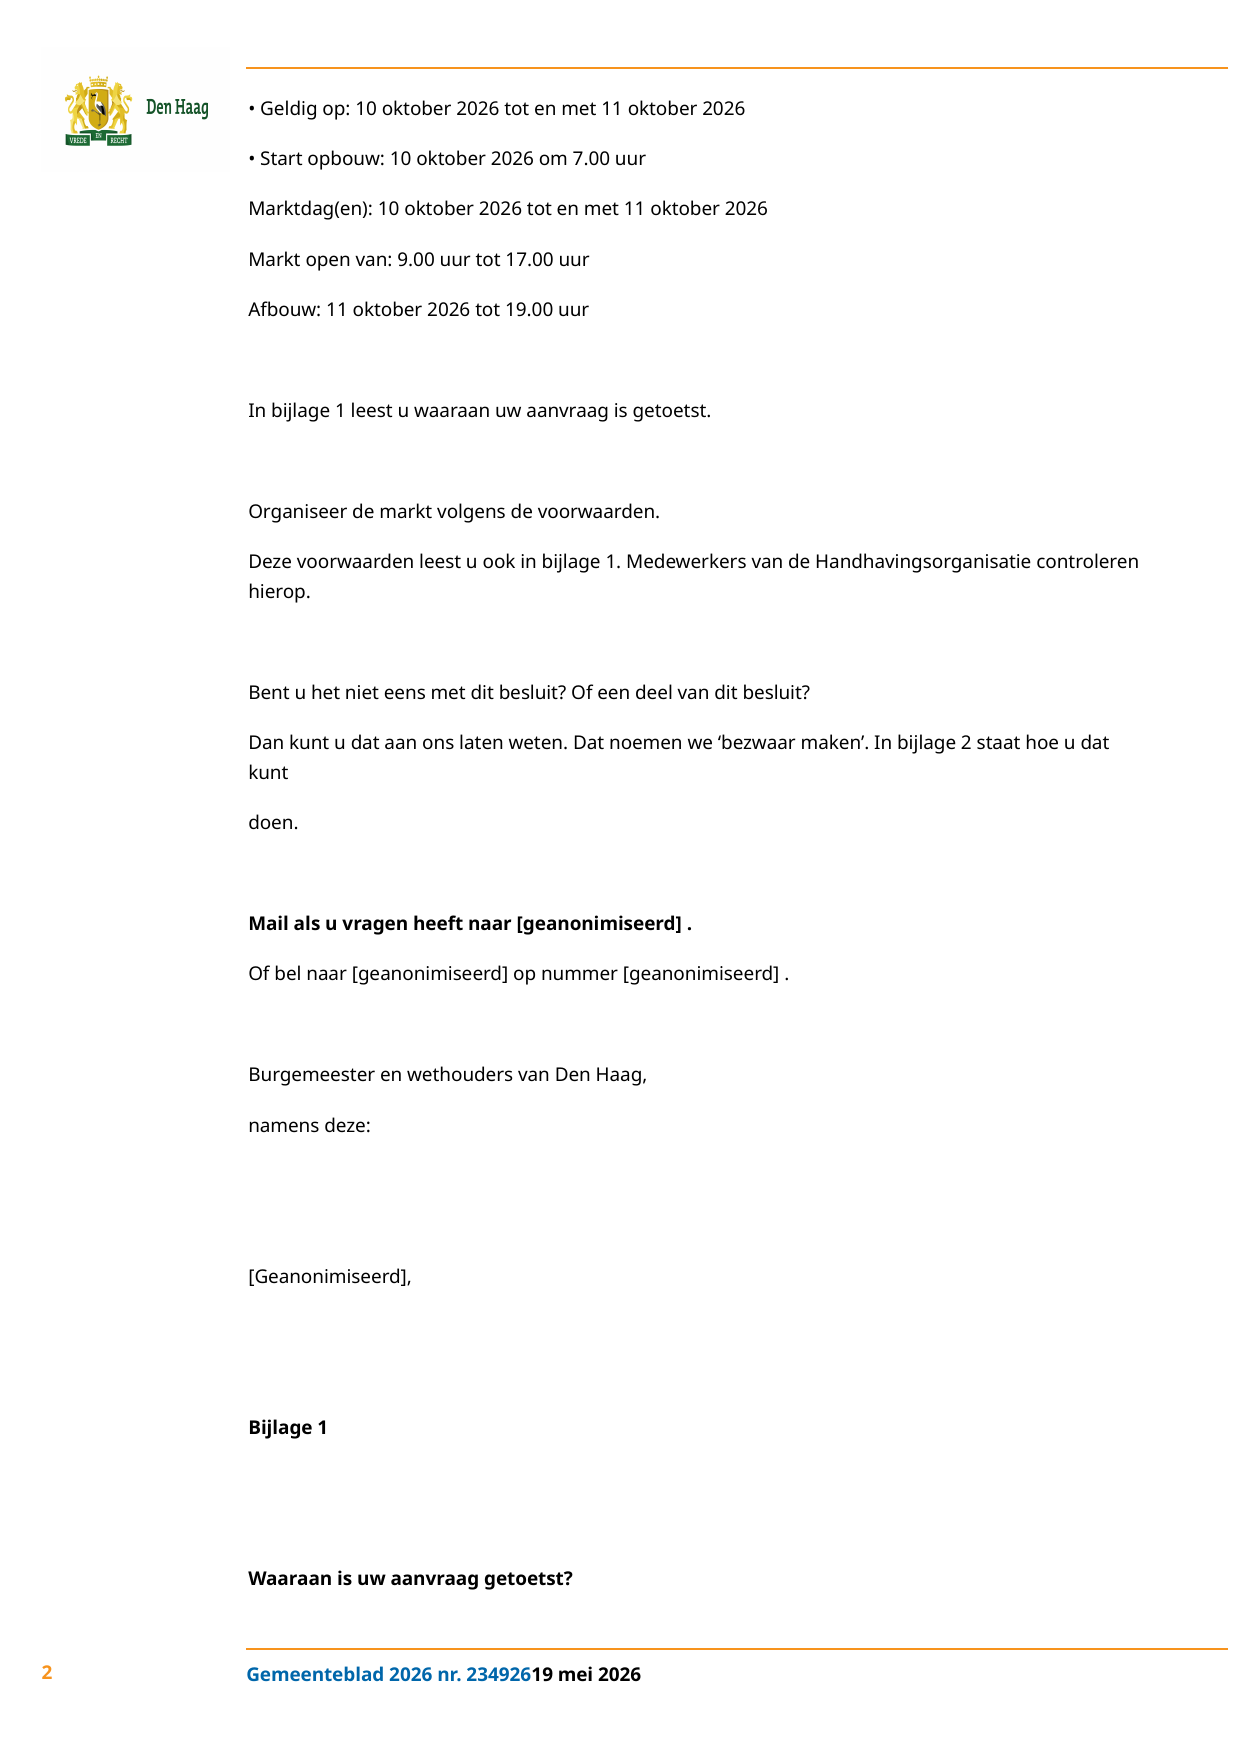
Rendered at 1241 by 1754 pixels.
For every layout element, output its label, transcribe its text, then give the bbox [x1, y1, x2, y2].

text Waaraan is uw aanvraag getoetst? [248, 1566, 1152, 1591]
text Marktdag(en): 10 oktober 2026 tot en met 11 oktober 2026 [248, 196, 1152, 221]
text Of bel naar [geanonimiseerd] op nummer [geanonimiseerd] . [248, 961, 1152, 986]
text Afbouw: 11 oktober 2026 tot 19.00 uur [248, 296, 1152, 322]
text Dan kunt u dat aan ons laten weten. Dat noemen we ‘bezwaar maken’. In bijlage 2 staat hoe u dat kunt [248, 729, 1152, 785]
text Burgemeester en wethouders van Den Haag, [248, 1061, 1152, 1087]
text • Start opbouw: 10 oktober 2026 om 7.00 uur [248, 145, 1152, 171]
text Markt open van: 9.00 uur tot 17.00 uur [248, 246, 1152, 272]
text Bijlage 1 [248, 1414, 1152, 1440]
picture [41, 47, 231, 172]
text [Geanonimiseerd], [248, 1263, 1152, 1289]
text namens deze: [248, 1112, 1152, 1138]
text Mail als u vragen heeft naar [geanonimiseerd] . [248, 910, 1152, 936]
text doen. [248, 809, 1152, 835]
text • Geldig op: 10 oktober 2026 tot en met 11 oktober 2026 [248, 95, 1152, 121]
text Bent u het niet eens met dit besluit? Of een deel van dit besluit? [248, 679, 1152, 705]
text In bijlage 1 leest u waaraan uw aanvraag is getoetst. [248, 397, 1152, 423]
text Deze voorwaarden leest u ook in bijlage 1. Medewerkers van de Handhavingsorganisatie controleren hierop. [248, 548, 1152, 604]
text Organiseer de markt volgens de voorwaarden. [248, 498, 1152, 524]
